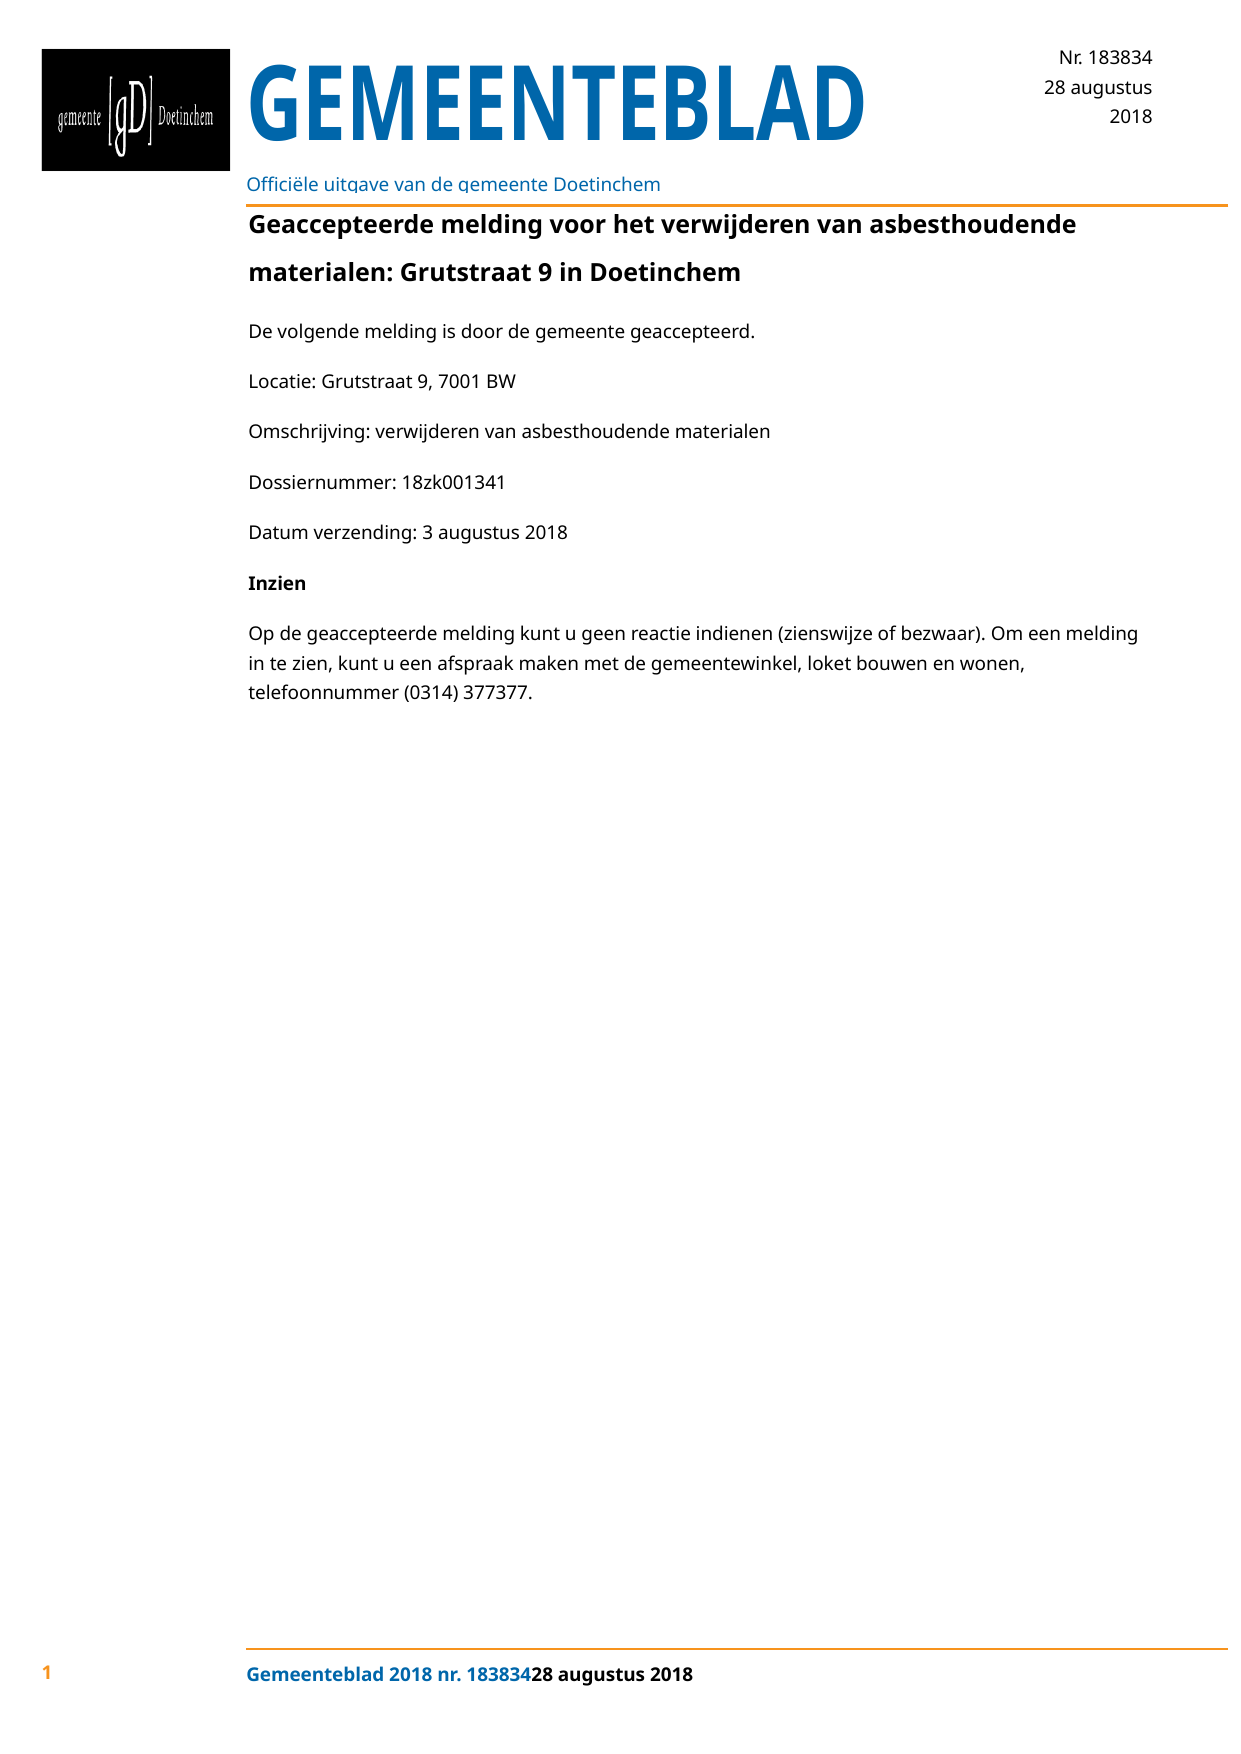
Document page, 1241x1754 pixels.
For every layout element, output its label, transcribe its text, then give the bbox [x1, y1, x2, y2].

text Dossiernummer: 18zk001341 [248, 469, 1152, 495]
text Geaccepteerde melding voor het verwijderen van asbesthoudende materialen: Grutstraat 9 in Doetinchem [248, 207, 1152, 288]
text Datum verzending: 3 augustus 2018 [248, 519, 1152, 545]
text Locatie: Grutstraat 9, 7001 BW [248, 368, 1152, 394]
text Omschrijving: verwijderen van asbesthoudende materialen [248, 419, 1152, 444]
text Op de geaccepteerde melding kunt u geen reactie indienen (zienswijze of bezwaar). Om een melding in te zien, kunt u een afspraak maken met de gemeentewinkel, loket bouwen en wonen, telefoonnummer (0314) 377377. [248, 620, 1152, 705]
text Inzien [248, 570, 1152, 596]
picture [41, 47, 231, 172]
text De volgende melding is door de gemeente geaccepteerd. [248, 318, 1152, 344]
